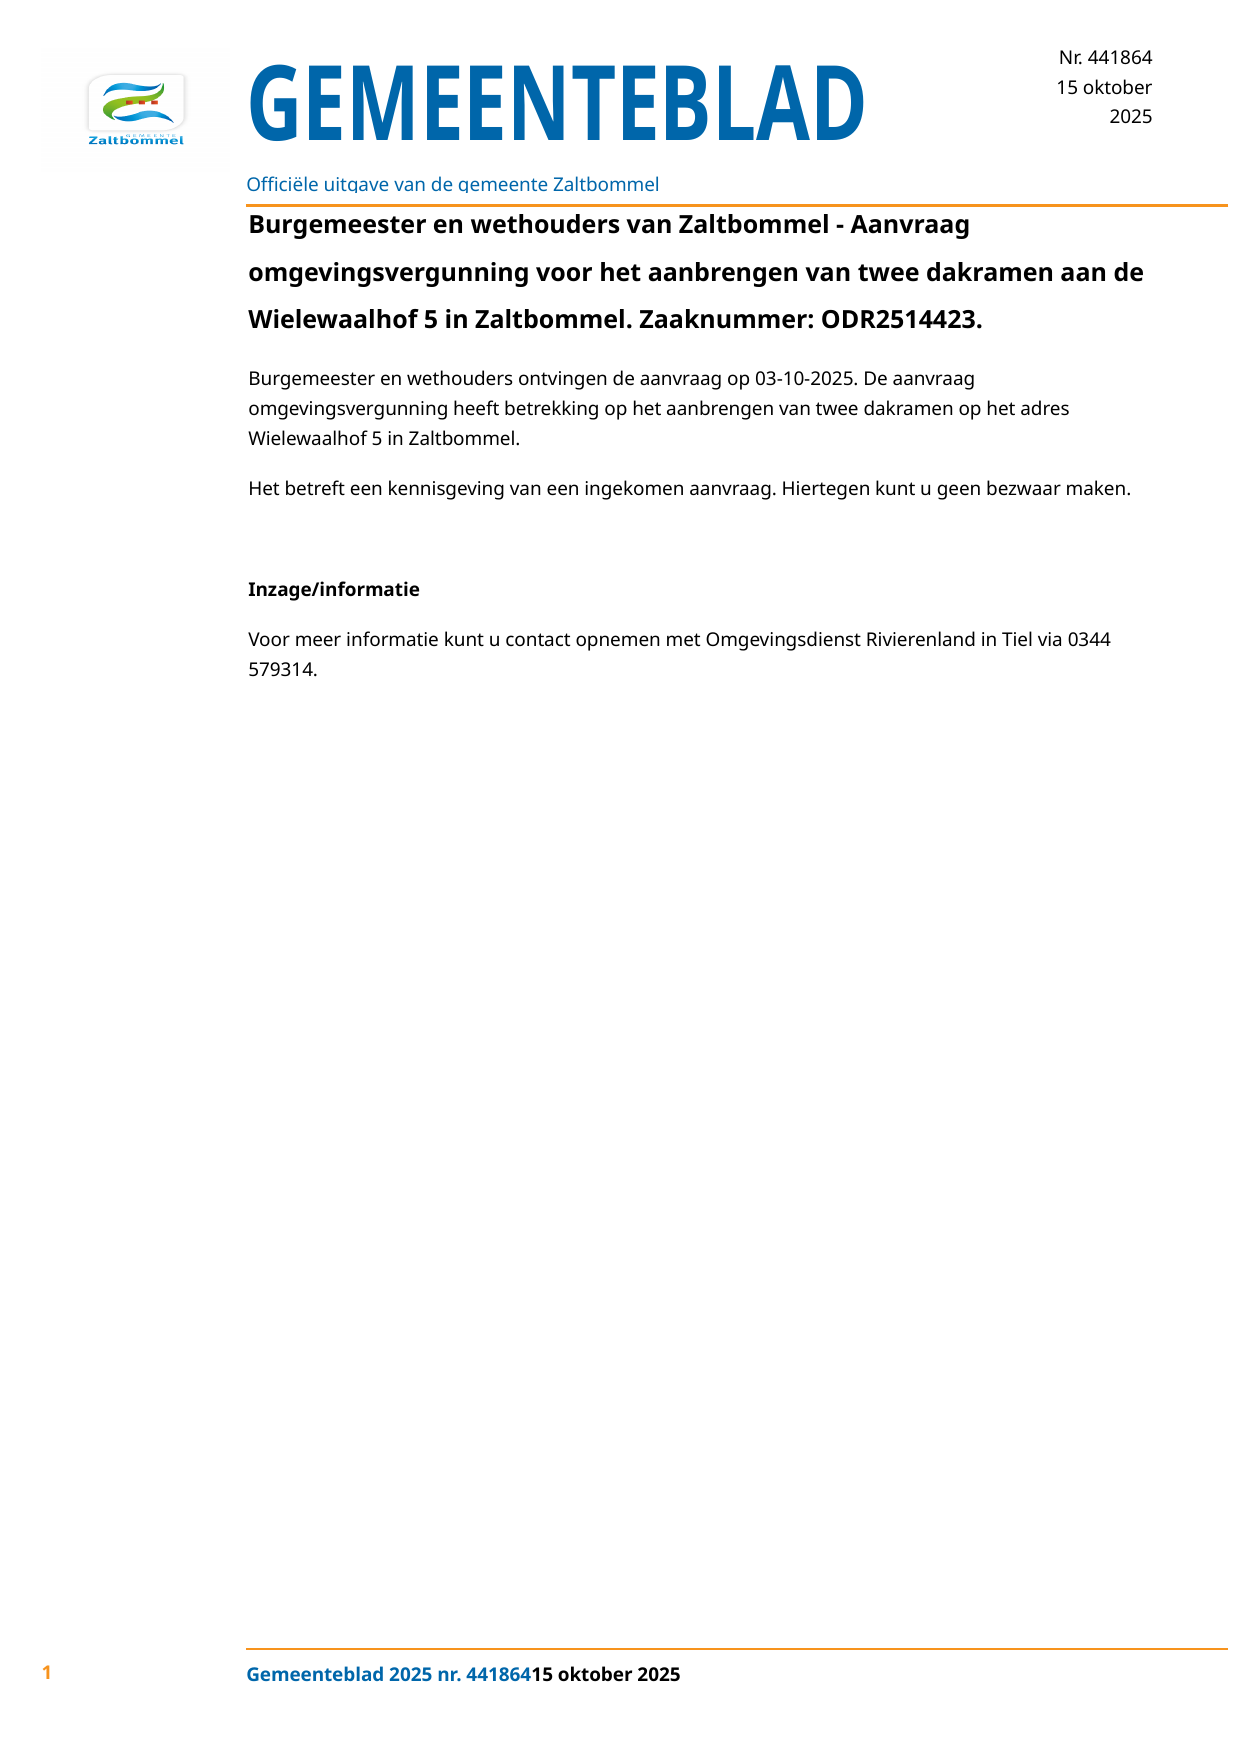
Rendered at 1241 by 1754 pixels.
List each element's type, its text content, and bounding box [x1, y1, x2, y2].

text Inzage/informatie [248, 576, 1152, 602]
text Voor meer informatie kunt u contact opnemen met Omgevingsdienst Rivierenland in Tiel via 0344 579314. [248, 626, 1152, 682]
text Burgemeester en wethouders van Zaltbommel - Aanvraag omgevingsvergunning voor het aanbrengen van twee dakramen aan de Wielewaalhof 5 in Zaltbommel. Zaaknummer: ODR2514423. [248, 207, 1152, 336]
picture [41, 47, 231, 172]
text Het betreft een kennisgeving van een ingekomen aanvraag. Hiertegen kunt u geen bezwaar maken. [248, 475, 1152, 501]
text Burgemeester en wethouders ontvingen de aanvraag op 03-10-2025. De aanvraag omgevingsvergunning heeft betrekking op het aanbrengen van twee dakramen op het adres Wielewaalhof 5 in Zaltbommel. [248, 366, 1152, 450]
